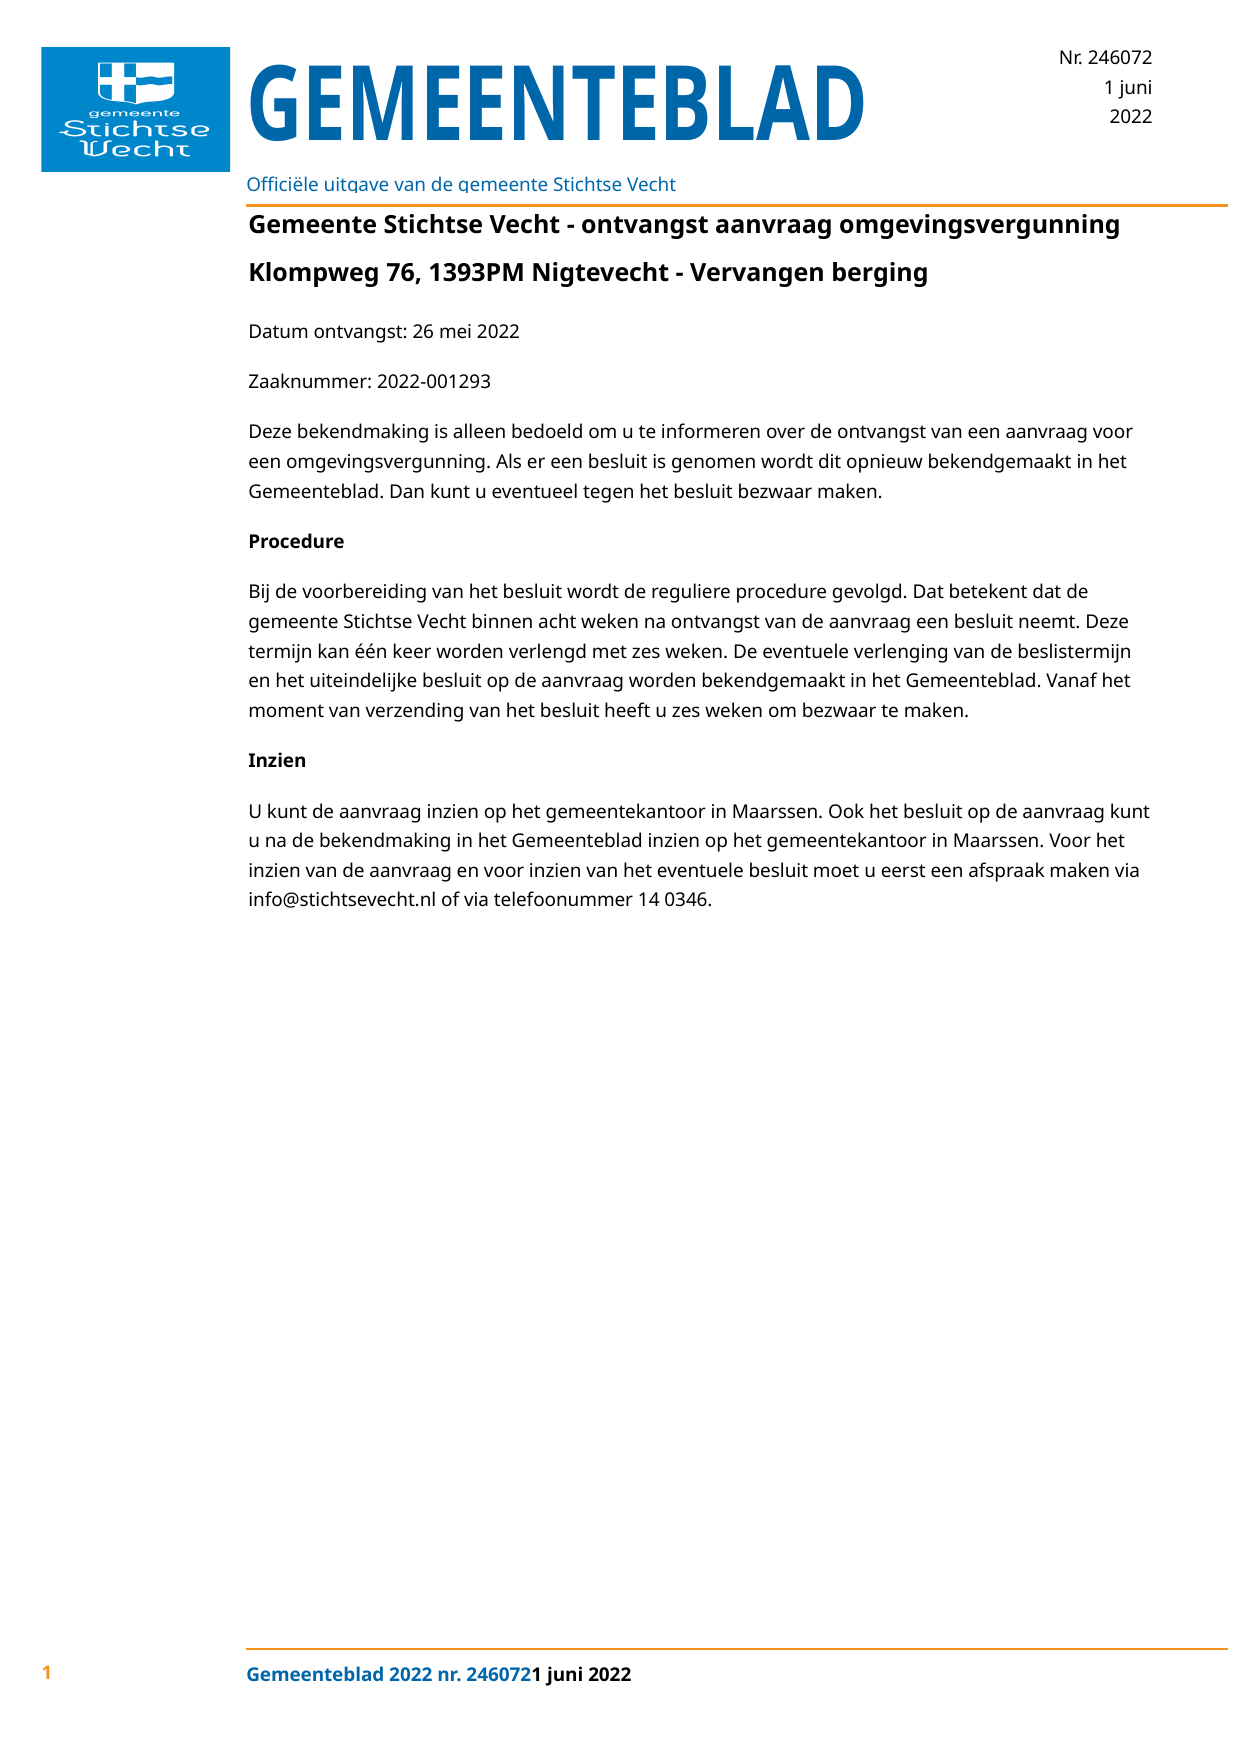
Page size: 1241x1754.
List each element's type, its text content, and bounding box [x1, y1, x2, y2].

text Bij de voorbereiding van het besluit wordt de reguliere procedure gevolgd. Dat betekent dat de gemeente Stichtse Vecht binnen acht weken na ontvangst van de aanvraag een besluit neemt. Deze termijn kan één keer worden verlengd met zes weken. De eventuele verlenging van de beslistermijn en het uiteindelijke besluit op de aanvraag worden bekendgemaakt in het Gemeenteblad. Vanaf het moment van verzending van het besluit heeft u zes weken om bezwaar te maken. [248, 579, 1152, 723]
text U kunt de aanvraag inzien op het gemeentekantoor in Maarssen. Ook het besluit op de aanvraag kunt u na de bekendmaking in het Gemeenteblad inzien op het gemeentekantoor in Maarssen. Voor het inzien van de aanvraag en voor inzien van het eventuele besluit moet u eerst een afspraak maken via info@stichtsevecht.nl of via telefoonummer 14 0346. [248, 798, 1152, 912]
text Gemeente Stichtse Vecht - ontvangst aanvraag omgevingsvergunning Klompweg 76, 1393PM Nigtevecht - Vervangen berging [248, 207, 1152, 288]
picture [137, 63, 174, 103]
text Inzien [248, 747, 1152, 773]
text Procedure [248, 528, 1152, 554]
picture [99, 63, 135, 101]
text Zaaknummer: 2022-001293 [248, 368, 1152, 394]
text Datum ontvangst: 26 mei 2022 [248, 318, 1152, 344]
text Deze bekendmaking is alleen bedoeld om u te informeren over de ontvangst van een aanvraag voor een omgevingsvergunning. Als er een besluit is genomen wordt dit opnieuw bekendgemaakt in het Gemeenteblad. Dan kunt u eventueel tegen het besluit bezwaar maken. [248, 419, 1152, 504]
